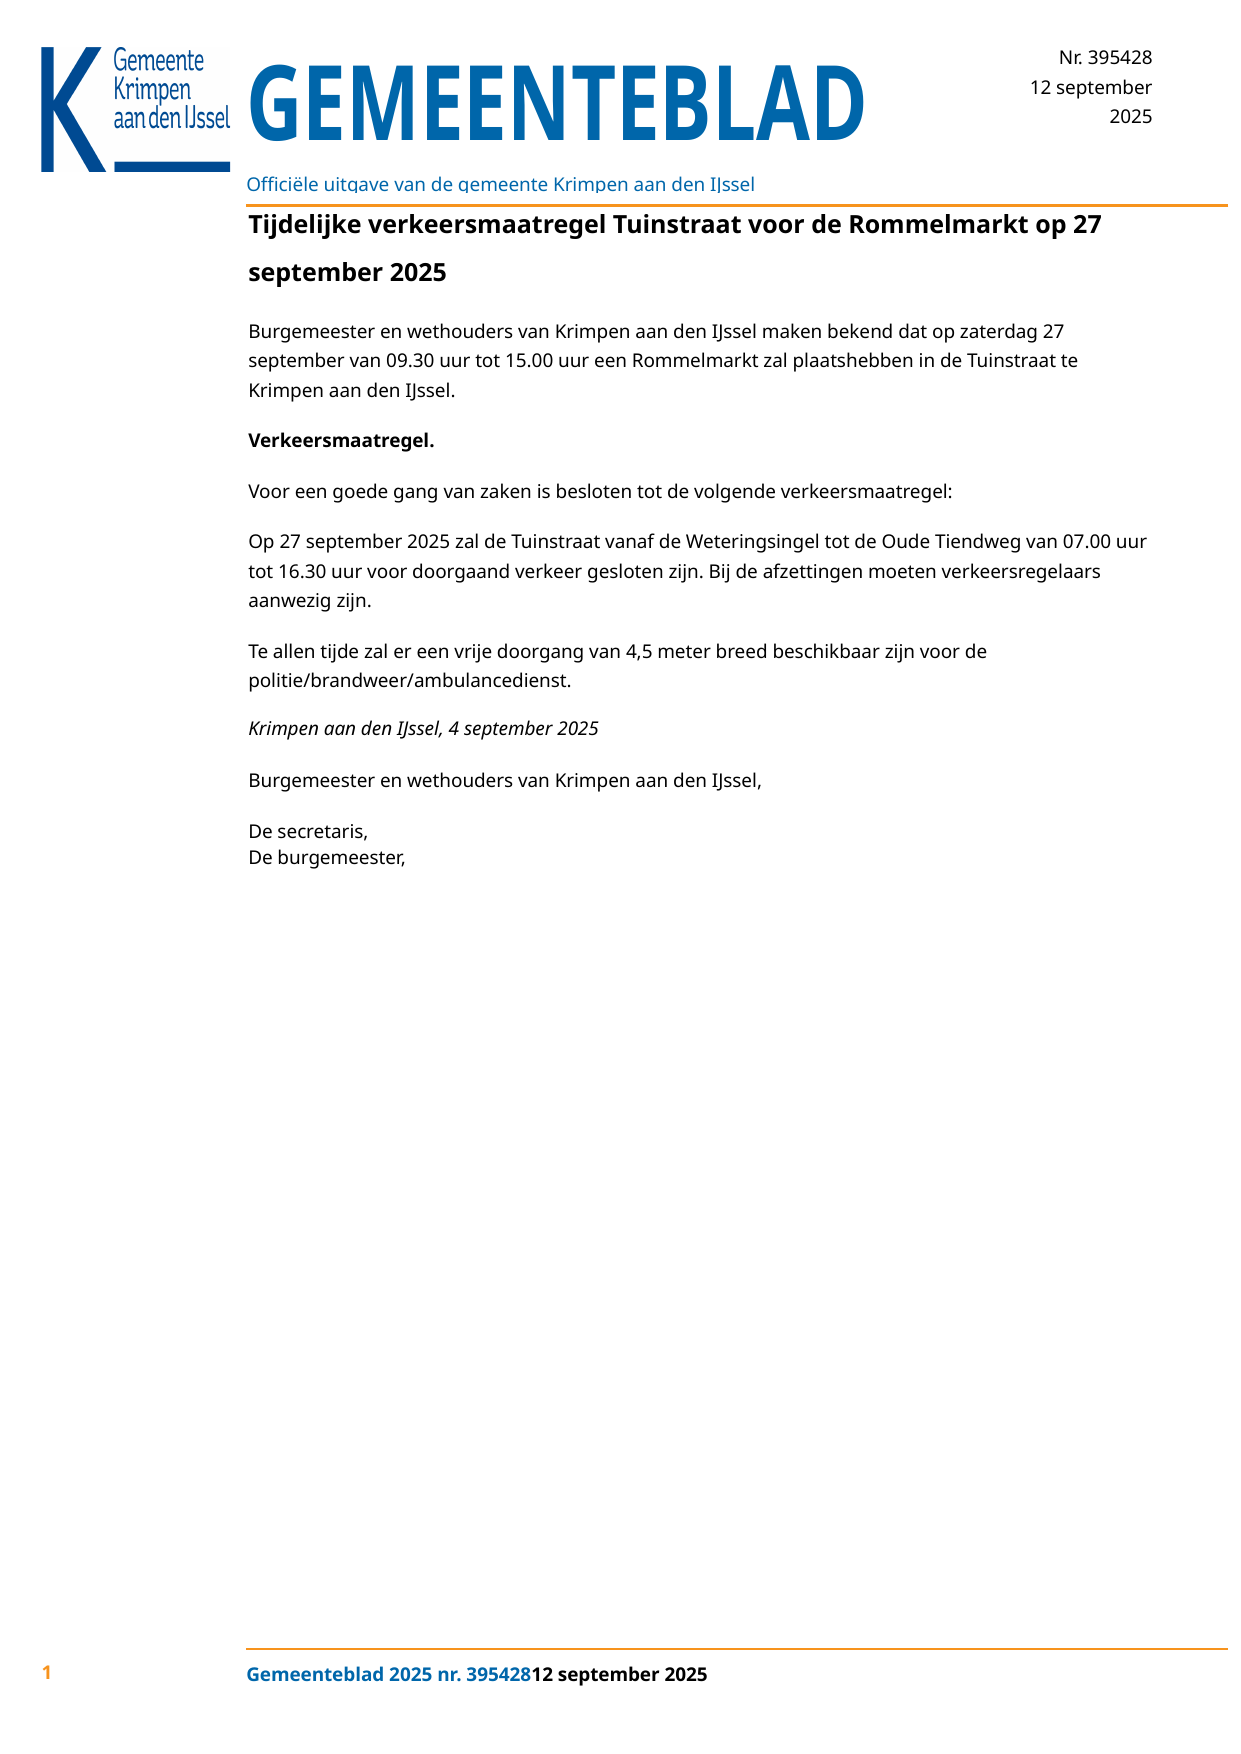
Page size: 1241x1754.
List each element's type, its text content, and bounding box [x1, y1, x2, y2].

text De secretaris, [248, 818, 1152, 844]
text De burgemeester, [248, 844, 1152, 870]
text Burgemeester en wethouders van Krimpen aan den IJssel maken bekend dat op zaterdag 27 september van 09.30 uur tot 15.00 uur een Rommelmarkt zal plaatshebben in de Tuinstraat te Krimpen aan den IJssel. [248, 318, 1152, 403]
text Burgemeester en wethouders van Krimpen aan den IJssel, [248, 767, 1152, 792]
picture [41, 47, 231, 172]
text Op 27 september 2025 zal de Tuinstraat vanaf de Weteringsingel tot de Oude Tiendweg van 07.00 uur tot 16.30 uur voor doorgaand verkeer gesloten zijn. Bij de afzettingen moeten verkeersregelaars aanwezig zijn. [248, 528, 1152, 613]
text Te allen tijde zal er een vrije doorgang van 4,5 meter breed beschikbaar zijn voor de politie/brandweer/ambulancedienst. [248, 638, 1152, 693]
text Tijdelijke verkeersmaatregel Tuinstraat voor de Rommelmarkt op 27 september 2025 [248, 207, 1152, 288]
text Voor een goede gang van zaken is besloten tot de volgende verkeersmaatregel: [248, 478, 1152, 504]
text Verkeersmaatregel. [248, 427, 1152, 453]
text Krimpen aan den IJssel, 4 september 2025 [248, 715, 1152, 741]
